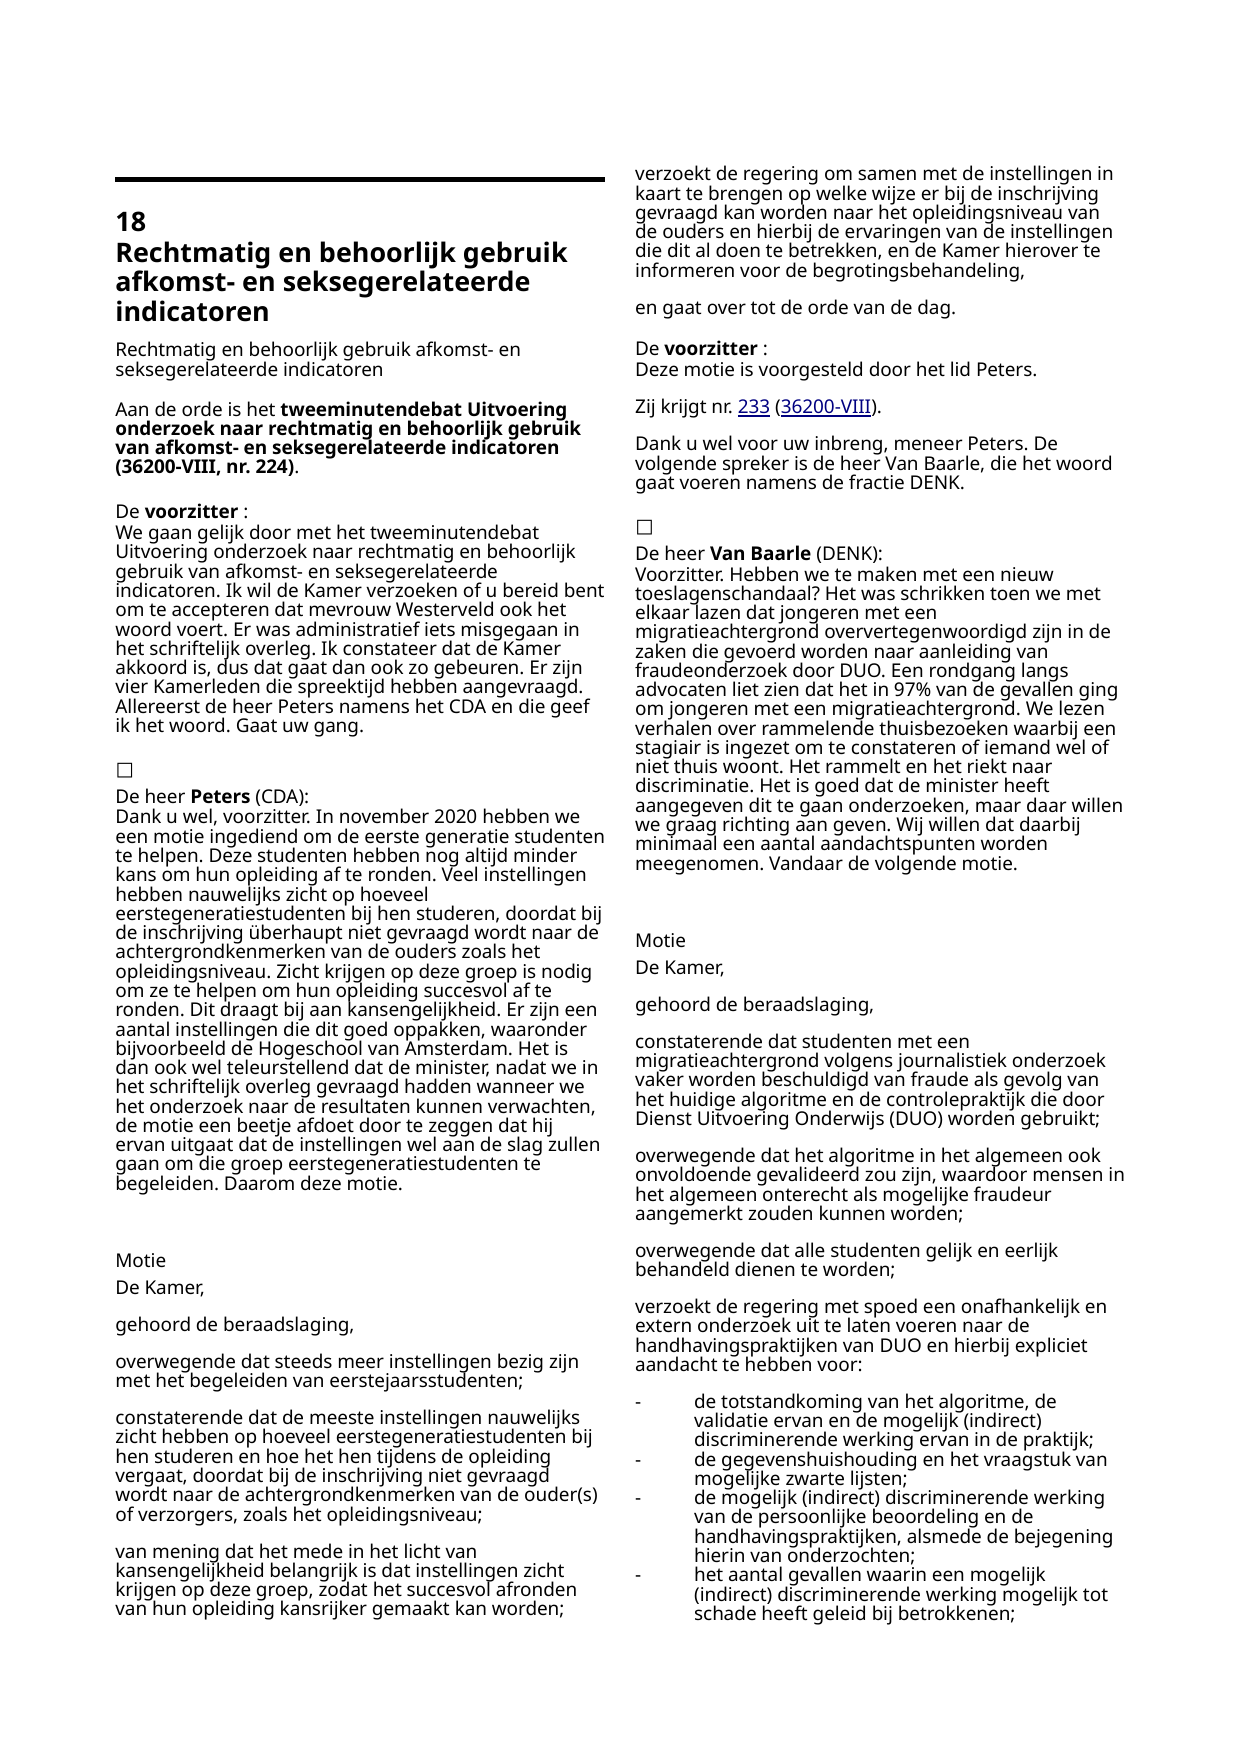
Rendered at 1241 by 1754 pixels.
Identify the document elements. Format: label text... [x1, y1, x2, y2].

text constaterende dat de meeste instellingen nauwelijks zicht hebben op hoeveel eerstegeneratiestudenten bij hen studeren en hoe het hen tijdens de opleiding vergaat, doordat bij de inschrijving niet gevraagd wordt naar de achtergrondkenmerken van de ouder(s) of verzorgers, zoals het opleidingsniveau; [115, 1409, 605, 1525]
text gehoord de beraadslaging, [635, 996, 1125, 1015]
text overwegende dat alle studenten gelijk en eerlijk behandeld dienen te worden; [635, 1242, 1125, 1280]
text Zij krijgt nr. 233 (36200-VIII). [635, 398, 1125, 418]
list het aantal gevallen waarin een mogelijk (indirect) discriminerende werking mogelijk tot schade heeft geleid bij betrokkenen; [635, 1566, 1125, 1624]
text Rechtmatig en behoorlijk gebruik afkomst- en seksegerelateerde indicatoren [115, 341, 605, 380]
list de totstandkoming van het algoritme, de validatie ervan en de mogelijk (indirect) discriminerende werking ervan in de praktijk; [635, 1393, 1125, 1451]
text van mening dat het mede in het licht van kansengelijkheid belangrijk is dat instellingen zicht krijgen op deze groep, zodat het succesvol afronden van hun opleiding kansrijker gemaakt kan worden; [115, 1543, 605, 1620]
text Dank u wel voor uw inbreng, meneer Peters. De volgende spreker is de heer Van Baarle, die het woord gaat voeren namens de fractie DENK. [635, 435, 1125, 493]
text en gaat over tot de orde van de dag. [635, 299, 1125, 318]
text Rechtmatig en behoorlijk gebruik afkomst- en seksegerelateerde indicatoren [115, 239, 605, 341]
text De voorzitter : [115, 498, 605, 524]
text overwegende dat steeds meer instellingen bezig zijn met het begeleiden van eerstejaarsstudenten; [115, 1353, 605, 1392]
text Deze motie is voorgesteld door het lid Peters. [635, 361, 1125, 381]
text Voorzitter. Hebben we te maken met een nieuw toeslagenschandaal? Het was schrikken toen we met elkaar lazen dat jongeren met een migratieachtergrond oververtegenwoordigd zijn in de zaken die gevoerd worden naar aanleiding van fraudeonderzoek door DUO. Een rondgang langs advocaten liet zien dat het in 97% van de gevallen ging om jongeren met een migratieachtergrond. We lezen verhalen over rammelende thuisbezoeken waarbij een stagiair is ingezet om te constateren of iemand wel of niet thuis woont. Het rammelt en het riekt naar discriminatie. Het is goed dat de minister heeft aangegeven dit te gaan onderzoeken, maar daar willen we graag richting aan geven. Wij willen dat daarbij minimaal een aantal aandachtspunten worden meegenomen. Vandaar de volgende motie. [635, 566, 1125, 874]
text 18 [115, 203, 605, 239]
text De heer Peters (CDA): [115, 783, 605, 808]
text verzoekt de regering om samen met de instellingen in kaart te brengen op welke wijze er bij de inschrijving gevraagd kan worden naar het opleidingsniveau van de ouders en hierbij de ervaringen van de instellingen die dit al doen te betrekken, en de Kamer hierover te informeren voor de begrotingsbehandeling, [635, 165, 1125, 281]
text Dank u wel, voorzitter. In november 2020 hebben we een motie ingediend om de eerste generatie studenten te helpen. Deze studenten hebben nog altijd minder kans om hun opleiding af te ronden. Veel instellingen hebben nauwelijks zicht op hoeveel eerstegeneratiestudenten bij hen studeren, doordat bij de inschrijving überhaupt niet gevraagd wordt naar de achtergrondkenmerken van de ouders zoals het opleidingsniveau. Zicht krijgen op deze groep is nodig om ze te helpen om hun opleiding succesvol af te ronden. Dit draagt bij aan kansengelijkheid. Er zijn een aantal instellingen die dit goed oppakken, waaronder bijvoorbeeld de Hogeschool van Amsterdam. Het is dan ook wel teleurstellend dat de minister, nadat we in het schriftelijk overleg gevraagd hadden wanneer we het onderzoek naar de resultaten kunnen verwachten, de motie een beetje afdoet door te zeggen dat hij ervan uitgaat dat de instellingen wel aan de slag zullen gaan om die groep eerstegeneratiestudenten te begeleiden. Daarom deze motie. [115, 808, 605, 1194]
text overwegende dat het algoritme in het algemeen ook onvoldoende gevalideerd zou zijn, waardoor mensen in het algemeen onterecht als mogelijke fraudeur aangemerkt zouden kunnen worden; [635, 1147, 1125, 1224]
list de mogelijk (indirect) discriminerende werking van de persoonlijke beoordeling en de handhavingspraktijken, alsmede de bejegening hierin van onderzochten; [635, 1489, 1125, 1566]
text Aan de orde is het tweeminutendebat Uitvoering onderzoek naar rechtmatig en behoorlijk gebruik van afkomst- en seksegerelateerde indicatoren (36200-VIII, nr. 224). [115, 401, 605, 478]
text ⬜ [115, 757, 605, 783]
text constaterende dat studenten met een migratieachtergrond volgens journalistiek onderzoek vaker worden beschuldigd van fraude als gevolg van het huidige algoritme en de controlepraktijk die door Dienst Uitvoering Onderwijs (DUO) worden gebruikt; [635, 1033, 1125, 1129]
text De Kamer, [635, 959, 1125, 978]
text De voorzitter : [635, 336, 1125, 361]
text We gaan gelijk door met het tweeminutendebat Uitvoering onderzoek naar rechtmatig en behoorlijk gebruik van afkomst- en seksegerelateerde indicatoren. Ik wil de Kamer verzoeken of u bereid bent om te accepteren dat mevrouw Westerveld ook het woord voert. Er was administratief iets misgegaan in het schriftelijk overleg. Ik constateer dat de Kamer akkoord is, dus dat gaat dan ook zo gebeuren. Er zijn vier Kamerleden die spreektijd hebben aangevraagd. Allereerst de heer Peters namens het CDA en die geef ik het woord. Gaat uw gang. [115, 524, 605, 736]
text De Kamer, [115, 1279, 605, 1298]
text Motie [115, 1247, 605, 1273]
text ⬜ [635, 514, 1125, 540]
list de gegevenshuishouding en het vraagstuk van mogelijke zwarte lijsten; [635, 1451, 1125, 1489]
text gehoord de beraadslaging, [115, 1316, 605, 1335]
text De heer Van Baarle (DENK): [635, 540, 1125, 566]
text Motie [635, 927, 1125, 953]
text verzoekt de regering met spoed een onafhankelijk en extern onderzoek uit te laten voeren naar de handhavingspraktijken van DUO en hierbij expliciet aandacht te hebben voor: [635, 1298, 1125, 1375]
